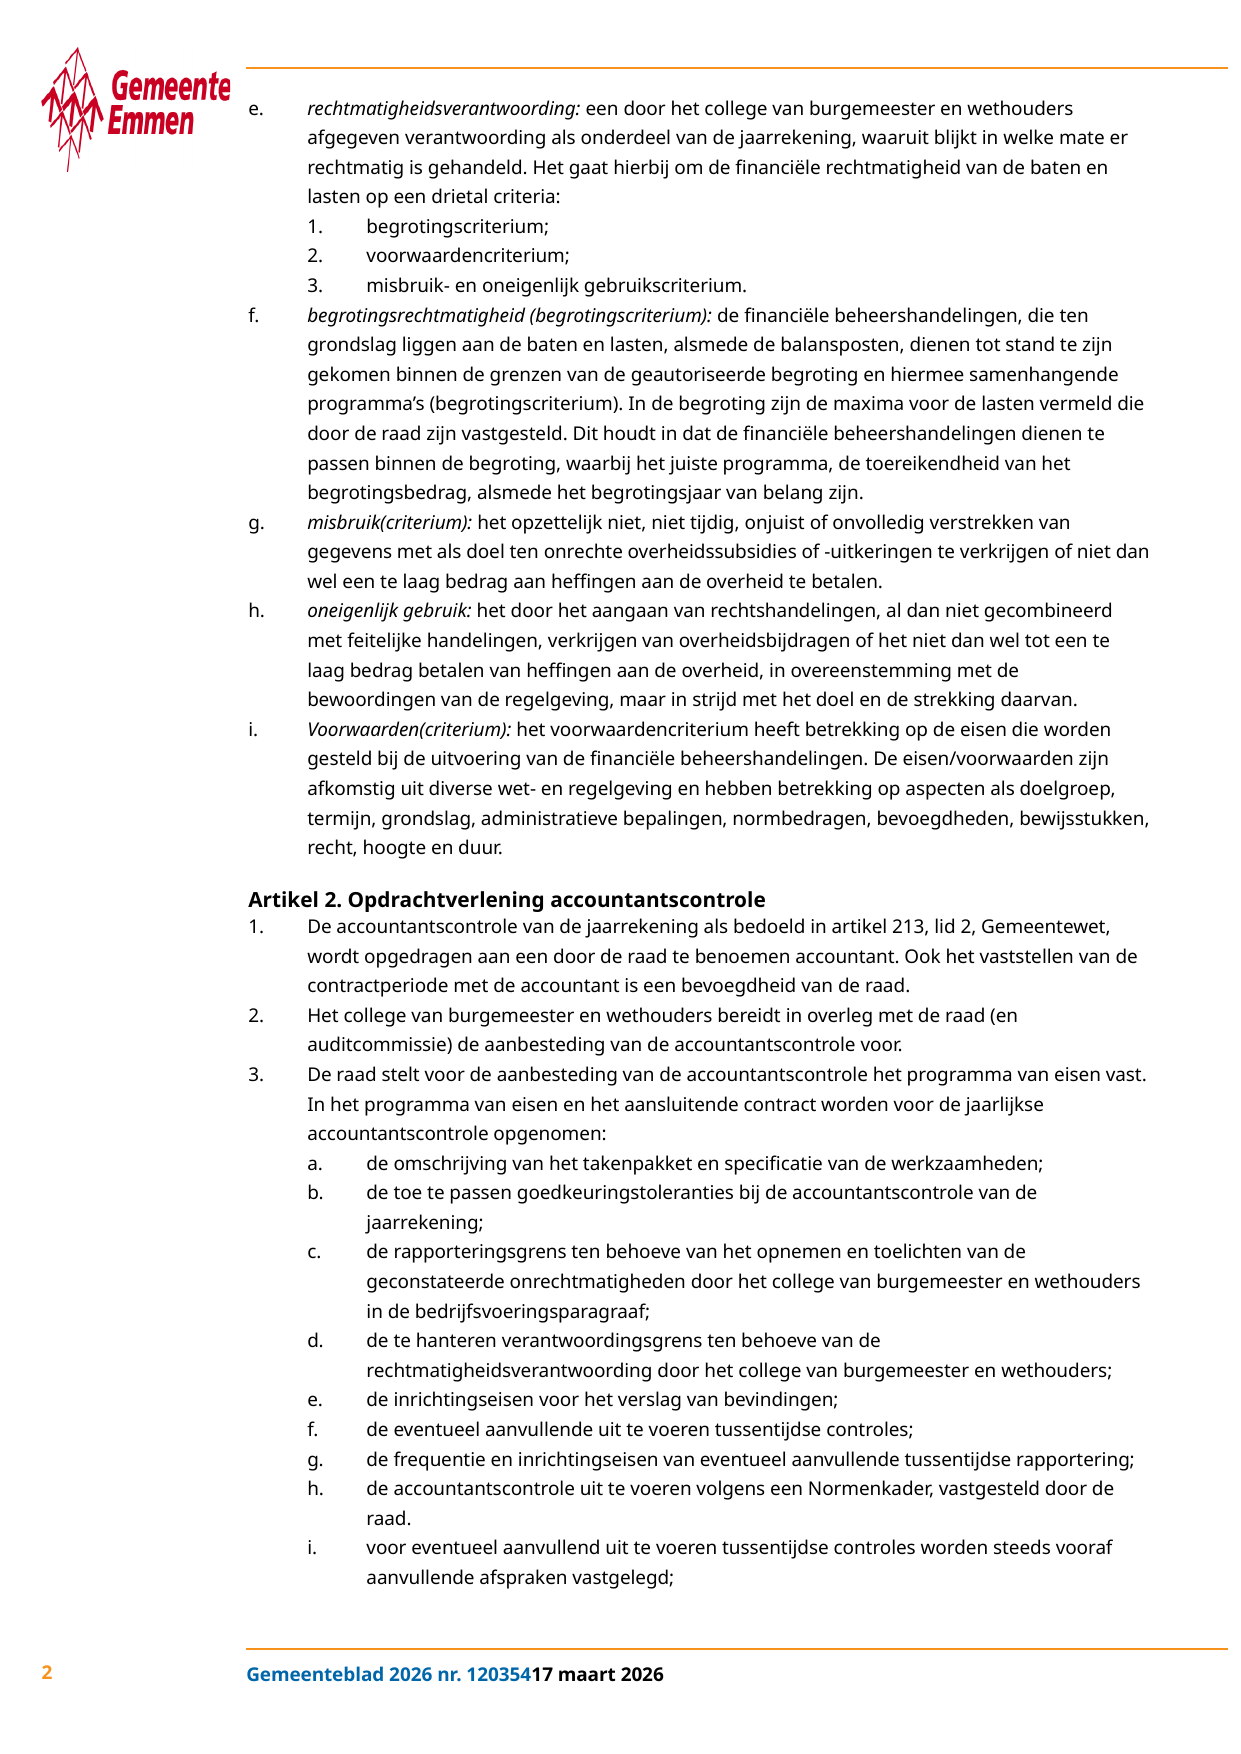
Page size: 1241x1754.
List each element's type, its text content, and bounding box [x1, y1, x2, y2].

list De raad stelt voor de aanbesteding van de accountantscontrole het programma van eisen vast. In het programma van eisen en het aansluitende contract worden voor de jaarlijkse accountantscontrole opgenomen: [248, 1061, 1152, 1146]
list de te hanteren verantwoordingsgrens ten behoeve van de rechtmatigheidsverantwoording door het college van burgemeester en wethouders; [307, 1327, 1152, 1383]
list Het college van burgemeester en wethouders bereidt in overleg met de raad (en auditcommissie) de aanbesteding van de accountantscontrole voor. [248, 1002, 1152, 1057]
list De accountantscontrole van de jaarrekening als bedoeld in artikel 213, lid 2, Gemeentewet, wordt opgedragen aan een door de raad te benoemen accountant. Ook het vaststellen van de contractperiode met de accountant is een bevoegdheid van de raad. [248, 913, 1152, 998]
list voor eventueel aanvullend uit te voeren tussentijdse controles worden steeds vooraf aanvullende afspraken vastgelegd; [307, 1534, 1152, 1590]
list de inrichtingseisen voor het verslag van bevindingen; [307, 1387, 1152, 1412]
list de omschrijving van het takenpakket en specificatie van de werkzaamheden; [307, 1150, 1152, 1176]
list begrotingsrechtmatigheid (begrotingscriterium): de financiële beheershandelingen, die ten grondslag liggen aan de baten en lasten, alsmede de balansposten, dienen tot stand te zijn gekomen binnen de grenzen van de geautoriseerde begroting en hiermee samenhangende programma’s (begrotingscriterium). In de begroting zijn de maxima voor de lasten vermeld die door de raad zijn vastgesteld. Dit houdt in dat de financiële beheershandelingen dienen te passen binnen de begroting, waarbij het juiste programma, de toereikendheid van het begrotingsbedrag, alsmede het begrotingsjaar van belang zijn. [248, 302, 1152, 505]
text Artikel 2. Opdrachtverlening accountantscontrole [248, 885, 1152, 913]
list begrotingscriterium; [307, 213, 1152, 239]
list voorwaardencriterium; [307, 243, 1152, 268]
list misbruik- en oneigenlijk gebruikscriterium. [307, 272, 1152, 298]
list de eventueel aanvullende uit te voeren tussentijdse controles; [307, 1416, 1152, 1442]
list Voorwaarden(criterium): het voorwaardencriterium heeft betrekking op de eisen die worden gesteld bij de uitvoering van de financiële beheershandelingen. De eisen/voorwaarden zijn afkomstig uit diverse wet- en regelgeving en hebben betrekking op aspecten als doelgroep, termijn, grondslag, administratieve bepalingen, normbedragen, bevoegdheden, bewijsstukken, recht, hoogte en duur. [248, 716, 1152, 860]
list oneigenlijk gebruik: het door het aangaan van rechtshandelingen, al dan niet gecombineerd met feitelijke handelingen, verkrijgen van overheidsbijdragen of het niet dan wel tot een te laag bedrag betalen van heffingen aan de overheid, in overeenstemming met de bewoordingen van de regelgeving, maar in strijd met het doel en de strekking daarvan. [248, 598, 1152, 712]
list de accountantscontrole uit te voeren volgens een Normenkader, vastgesteld door de raad. [307, 1475, 1152, 1531]
list de toe te passen goedkeuringstoleranties bij de accountantscontrole van de jaarrekening; [307, 1179, 1152, 1235]
list rechtmatigheidsverantwoording: een door het college van burgemeester en wethouders afgegeven verantwoording als onderdeel van de jaarrekening, waaruit blijkt in welke mate er rechtmatig is gehandeld. Het gaat hierbij om de financiële rechtmatigheid van de baten en lasten op een drietal criteria: [248, 95, 1152, 209]
list misbruik(criterium): het opzettelijk niet, niet tijdig, onjuist of onvolledig verstrekken van gegevens met als doel ten onrechte overheidssubsidies of -uitkeringen te verkrijgen of niet dan wel een te laag bedrag aan heffingen aan de overheid te betalen. [248, 509, 1152, 594]
list de frequentie en inrichtingseisen van eventueel aanvullende tussentijdse rapportering; [307, 1446, 1152, 1471]
picture [41, 47, 231, 172]
list de rapporteringsgrens ten behoeve van het opnemen en toelichten van de geconstateerde onrechtmatigheden door het college van burgemeester en wethouders in de bedrijfsvoeringsparagraaf; [307, 1239, 1152, 1323]
